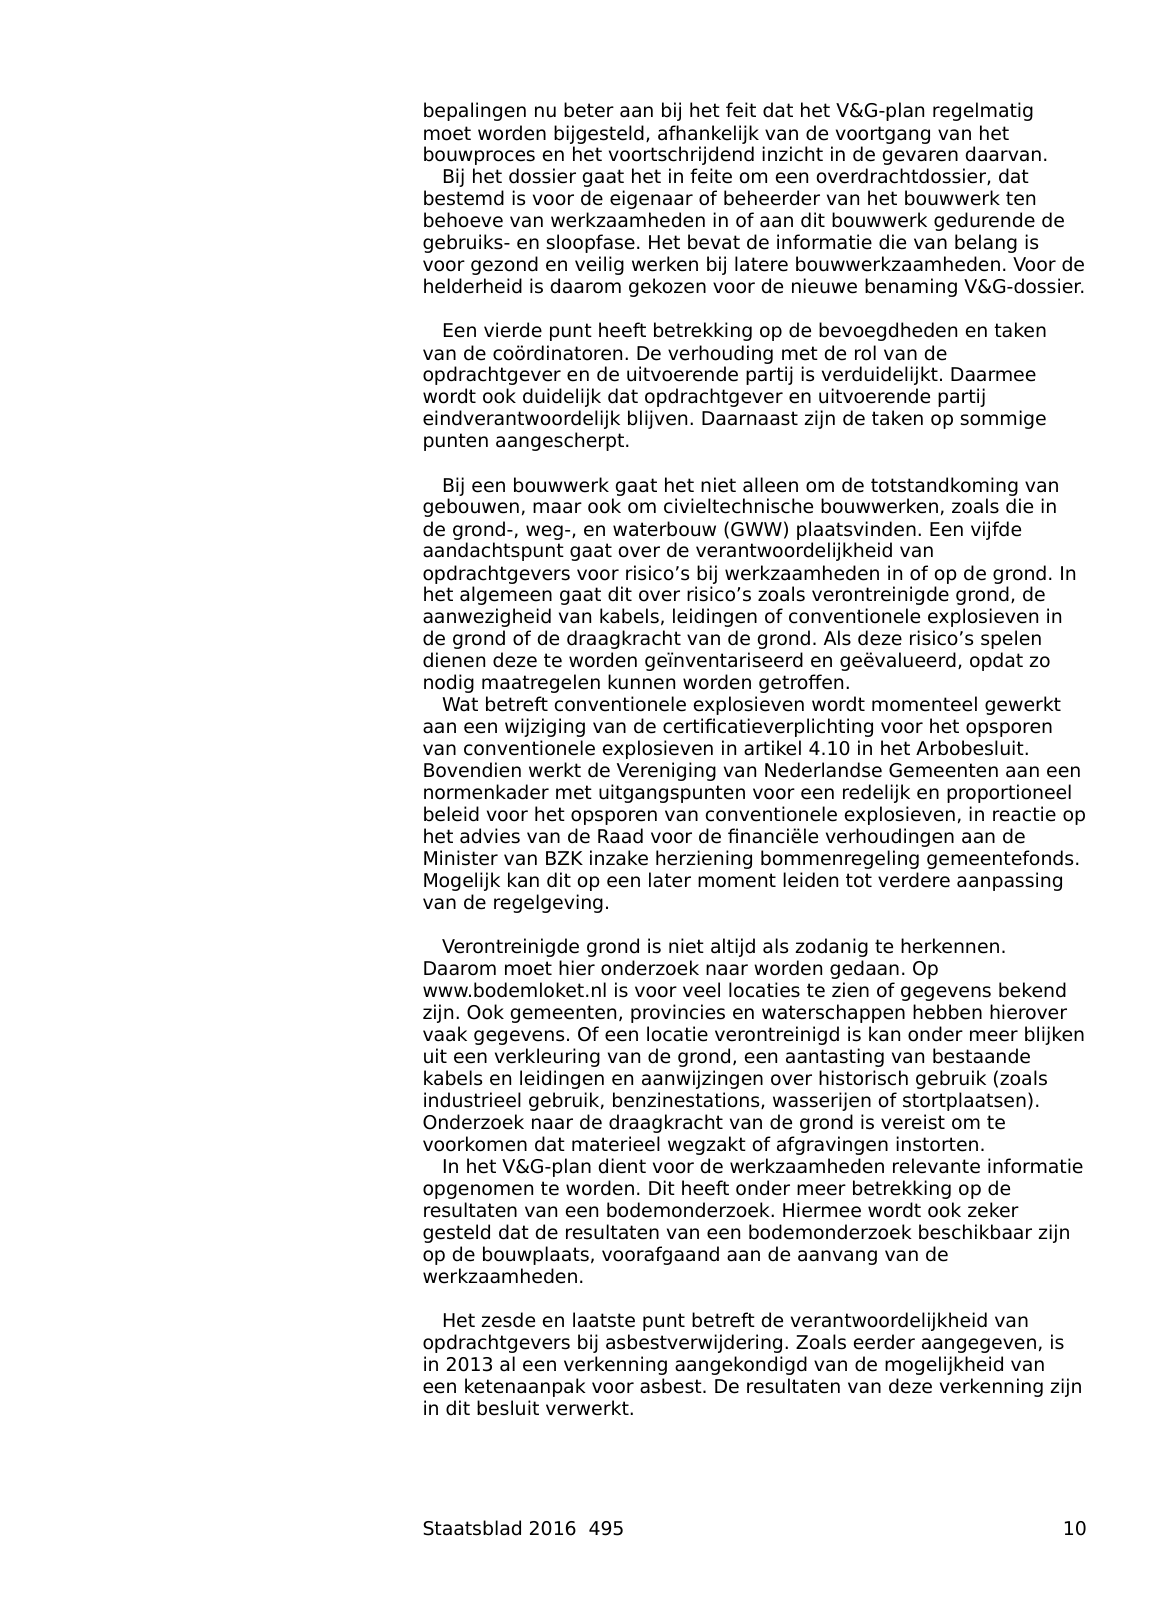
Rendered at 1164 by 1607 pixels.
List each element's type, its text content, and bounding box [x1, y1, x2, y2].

text Bij een bouwwerk gaat het niet alleen om de totstandkoming van gebouwen, maar ook om civieltechnische bouwwerken, zoals die in de grond-, weg-, en waterbouw (GWW) plaatsvinden. Een vijfde aandachtspunt gaat over de verantwoordelijkheid van opdrachtgevers voor risico’s bij werkzaamheden in of op de grond. In het algemeen gaat dit over risico’s zoals verontreinigde grond, de aanwezigheid van kabels, leidingen of conventionele explosieven in de grond of de draagkracht van de grond. Als deze risico’s spelen dienen deze te worden geïnventariseerd en geëvalueerd, opdat zo nodig maatregelen kunnen worden getroffen. [422, 474, 1087, 694]
text Een vierde punt heeft betrekking op de bevoegdheden en taken van de coördinatoren. De verhouding met de rol van de opdrachtgever en de uitvoerende partij is verduidelijkt. Daarmee wordt ook duidelijk dat opdrachtgever en uitvoerende partij eindverantwoordelijk blijven. Daarnaast zijn de taken op sommige punten aangescherpt. [422, 320, 1087, 452]
text Wat betreft conventionele explosieven wordt momenteel gewerkt aan een wijziging van de certificatieverplichting voor het opsporen van conventionele explosieven in artikel 4.10 in het Arbobesluit. Bovendien werkt de Vereniging van Nederlandse Gemeenten aan een normenkader met uitgangspunten voor een redelijk en proportioneel beleid voor het opsporen van conventionele explosieven, in reactie op het advies van de Raad voor de financiële verhoudingen aan de Minister van BZK inzake herziening bommenregeling gemeentefonds. Mogelijk kan dit op een later moment leiden tot verdere aanpassing van de regelgeving. [422, 694, 1087, 914]
text Het zesde en laatste punt betreft de verantwoordelijkheid van opdrachtgevers bij asbestverwijdering. Zoals eerder aangegeven, is in 2013 al een verkenning aangekondigd van de mogelijkheid van een ketenaanpak voor asbest. De resultaten van deze verkenning zijn in dit besluit verwerkt. [422, 1310, 1087, 1420]
text Verontreinigde grond is niet altijd als zodanig te herkennen. Daarom moet hier onderzoek naar worden gedaan. Op www.bodemloket.nl is voor veel locaties te zien of gegevens bekend zijn. Ook gemeenten, provincies en waterschappen hebben hierover vaak gegevens. Of een locatie verontreinigd is kan onder meer blijken uit een verkleuring van de grond, een aantasting van bestaande kabels en leidingen en aanwijzingen over historisch gebruik (zoals industrieel gebruik, benzinestations, wasserijen of stortplaatsen). Onderzoek naar de draagkracht van de grond is vereist om te voorkomen dat materieel wegzakt of afgravingen instorten. [422, 936, 1087, 1156]
text bepalingen nu beter aan bij het feit dat het V&G-plan regelmatig moet worden bijgesteld, afhankelijk van de voortgang van het bouwproces en het voortschrijdend inzicht in de gevaren daarvan. [422, 100, 1087, 166]
text In het V&G-plan dient voor de werkzaamheden relevante informatie opgenomen te worden. Dit heeft onder meer betrekking op de resultaten van een bodemonderzoek. Hiermee wordt ook zeker gesteld dat de resultaten van een bodemonderzoek beschikbaar zijn op de bouwplaats, voorafgaand aan de aanvang van de werkzaamheden. [422, 1156, 1087, 1288]
text Bij het dossier gaat het in feite om een overdrachtdossier, dat bestemd is voor de eigenaar of beheerder van het bouwwerk ten behoeve van werkzaamheden in of aan dit bouwwerk gedurende de gebruiks- en sloopfase. Het bevat de informatie die van belang is voor gezond en veilig werken bij latere bouwwerkzaamheden. Voor de helderheid is daarom gekozen voor de nieuwe benaming V&G-dossier. [422, 166, 1087, 298]
